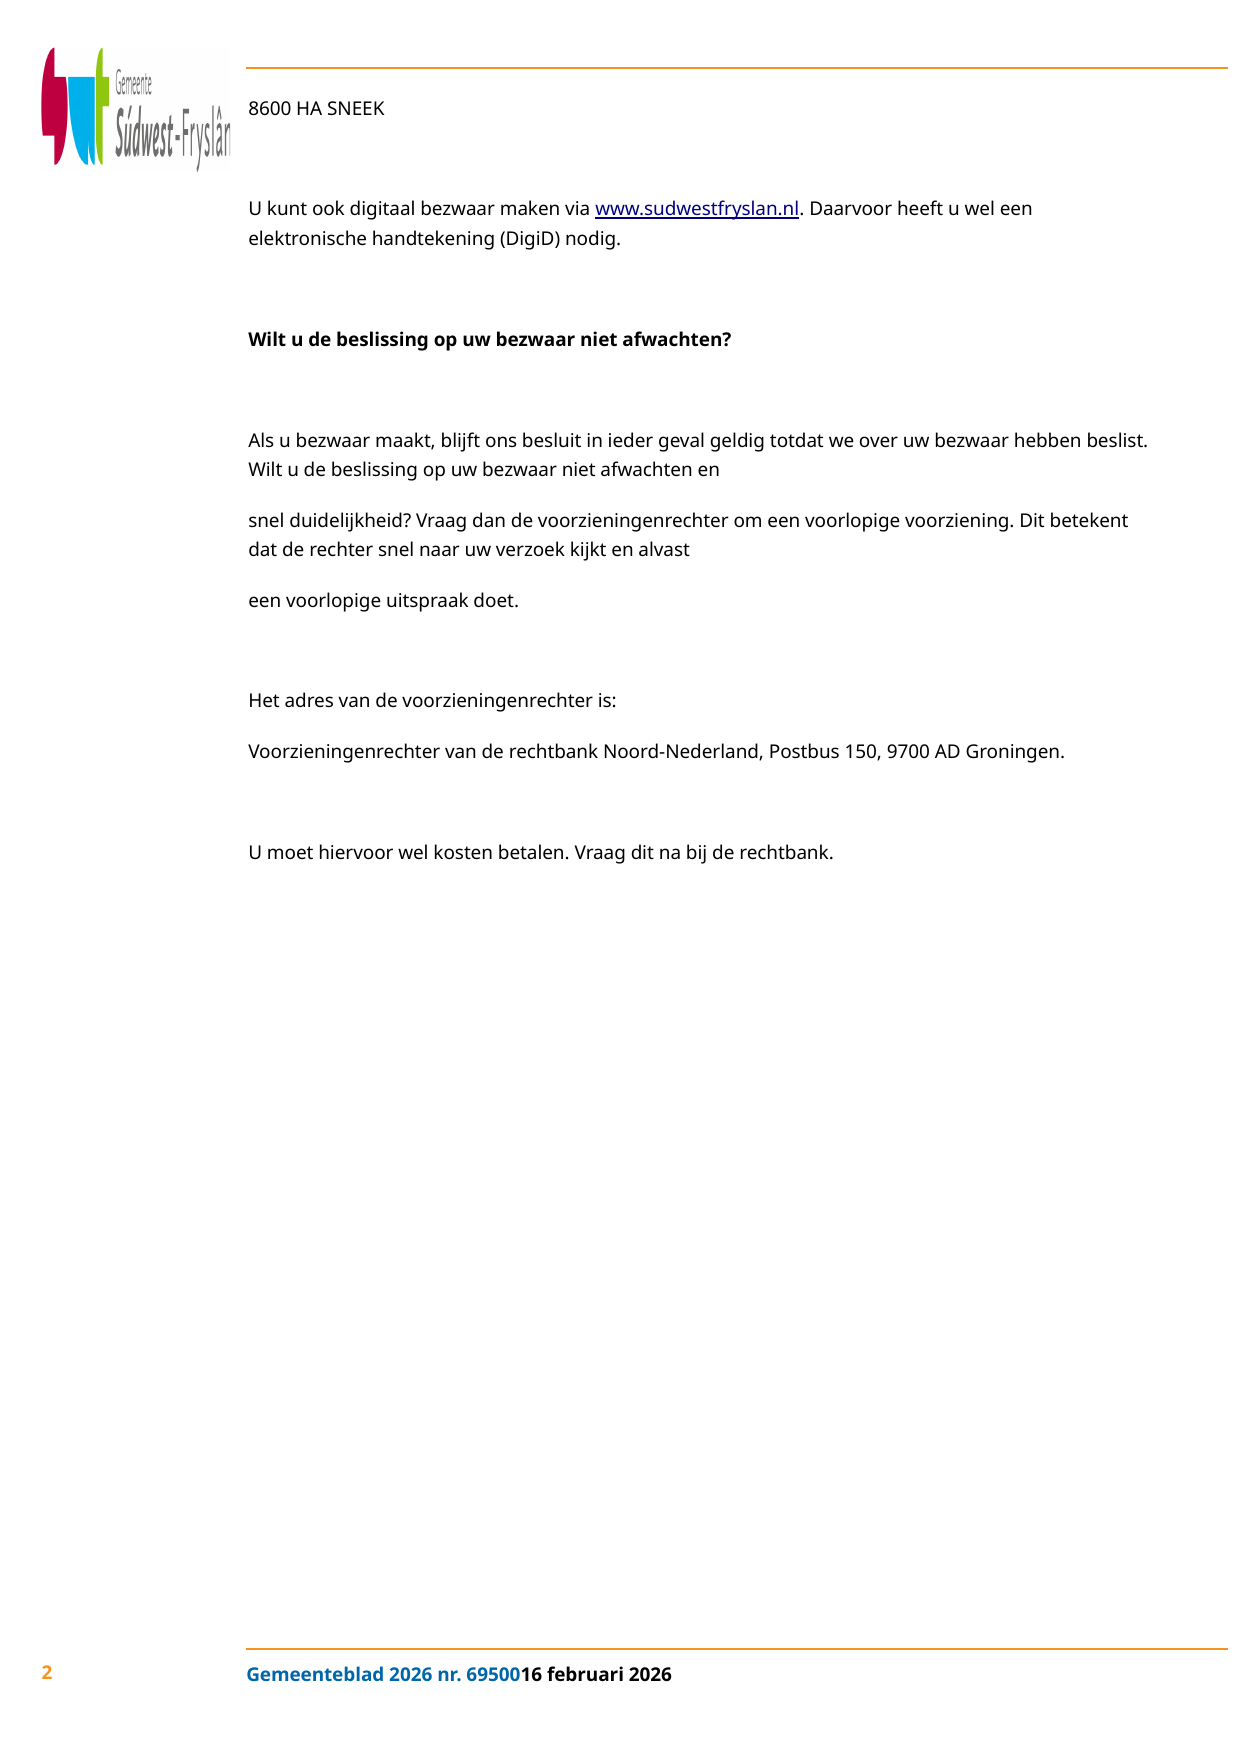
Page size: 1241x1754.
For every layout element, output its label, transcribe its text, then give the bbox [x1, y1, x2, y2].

text U kunt ook digitaal bezwaar maken via www.sudwestfryslan.nl. Daarvoor heeft u wel een elektronische handtekening (DigiD) nodig. [248, 196, 1152, 251]
text Voorzieningenrechter van de rechtbank Noord-Nederland, Postbus 150, 9700 AD Groningen. [248, 738, 1152, 764]
text Als u bezwaar maakt, blijft ons besluit in ieder geval geldig totdat we over uw bezwaar hebben beslist. Wilt u de beslissing op uw bezwaar niet afwachten en [248, 427, 1152, 482]
text een voorlopige uitspraak doet. [248, 587, 1152, 613]
text 8600 HA SNEEK [248, 95, 1152, 121]
text Het adres van de voorzieningenrechter is: [248, 688, 1152, 713]
picture [41, 47, 231, 172]
text U moet hiervoor wel kosten betalen. Vraag dit na bij de rechtbank. [248, 839, 1152, 865]
text Wilt u de beslissing op uw bezwaar niet afwachten? [248, 326, 1152, 352]
text snel duidelijkheid? Vraag dan de voorzieningenrechter om een voorlopige voorziening. Dit betekent dat de rechter snel naar uw verzoek kijkt en alvast [248, 507, 1152, 562]
